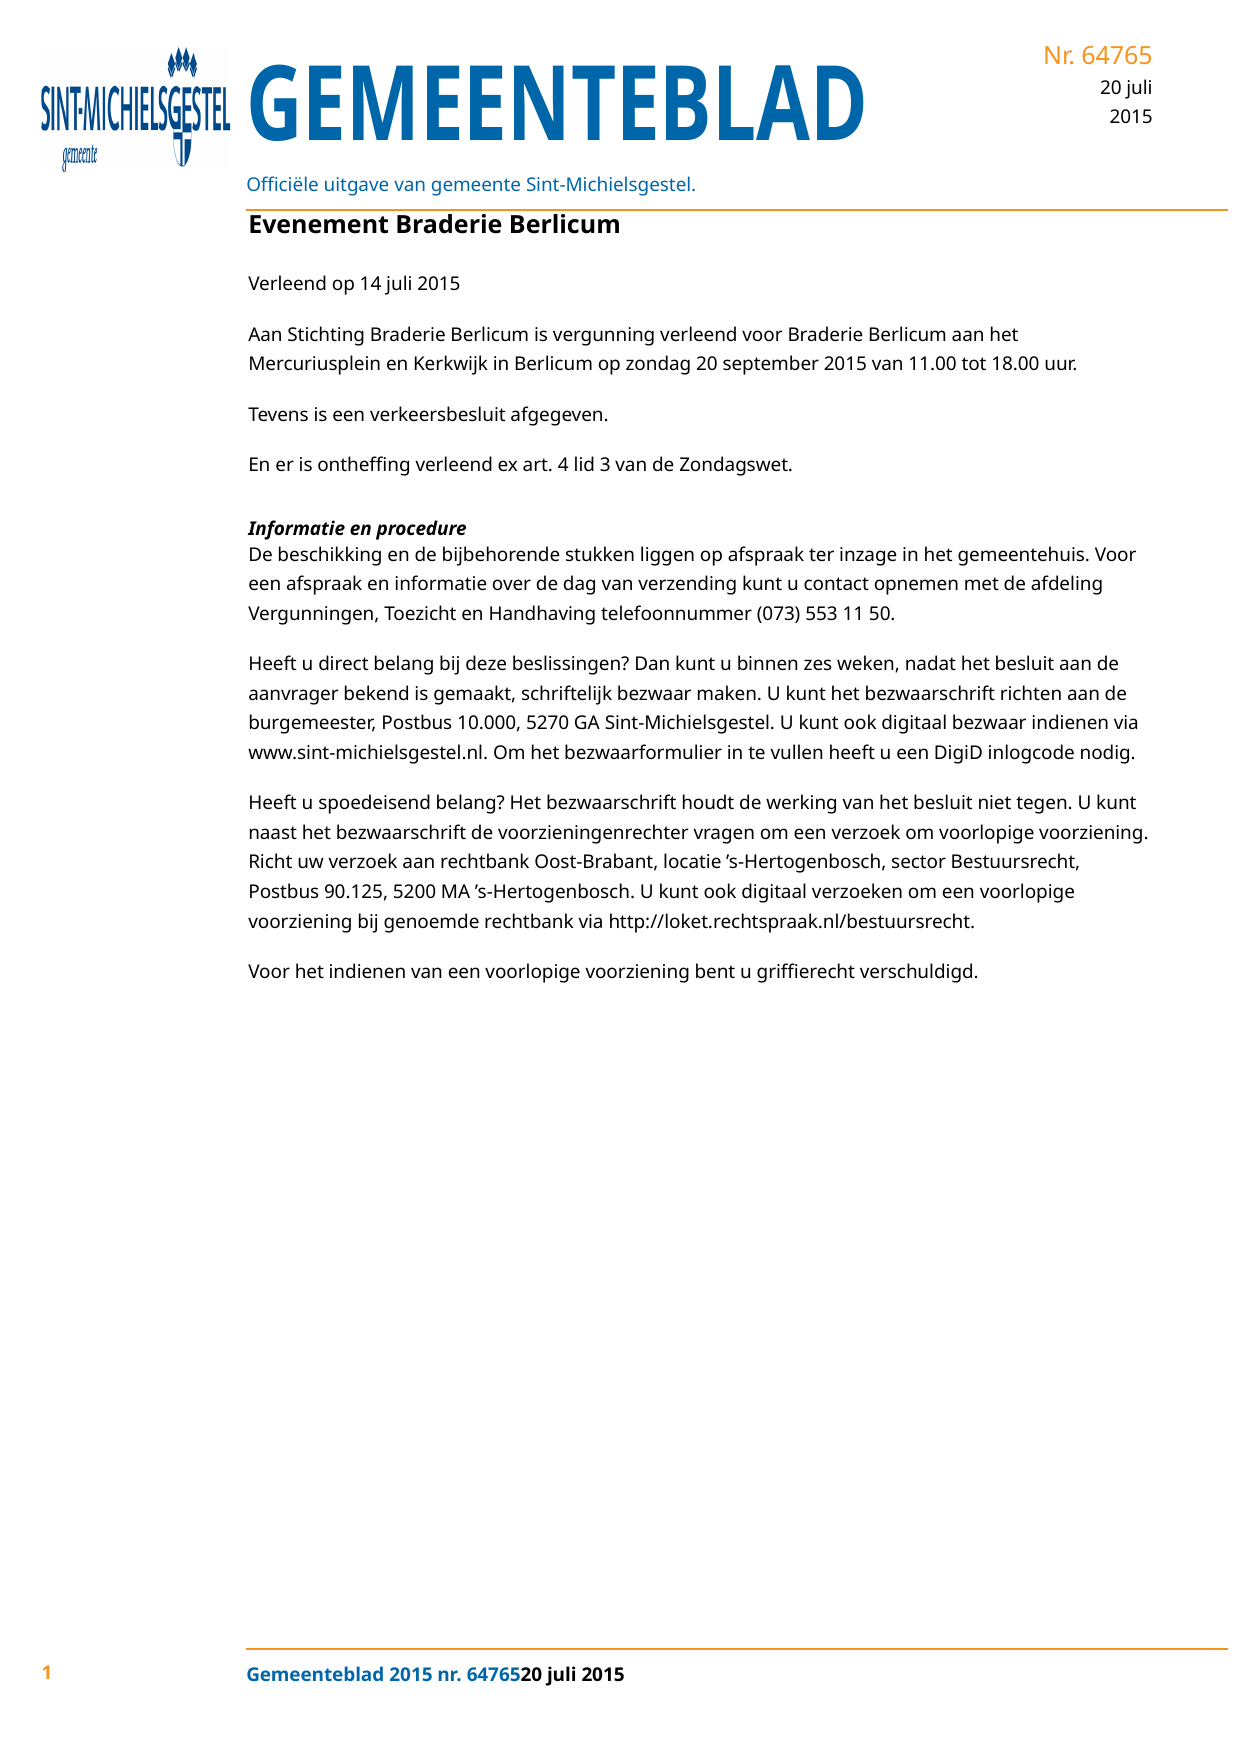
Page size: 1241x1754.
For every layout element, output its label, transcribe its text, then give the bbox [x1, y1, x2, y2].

text Heeft u direct belang bij deze beslissingen? Dan kunt u binnen zes weken, nadat het besluit aan de aanvrager bekend is gemaakt, schriftelijk bezwaar maken. U kunt het bezwaarschrift richten aan de burgemeester, Postbus 10.000, 5270 GA Sint-Michielsgestel. U kunt ook digitaal bezwaar indienen via www.sint-michielsgestel.nl. Om het bezwaarformulier in te vullen heeft u een DigiD inlogcode nodig. [248, 650, 1152, 765]
text Voor het indienen van een voorlopige voorziening bent u griffierecht verschuldigd. [248, 958, 1152, 984]
text Aan Stichting Braderie Berlicum is vergunning verleend voor Braderie Berlicum aan het Mercuriusplein en Kerkwijk in Berlicum op zondag 20 september 2015 van 11.00 tot 18.00 uur. [248, 321, 1152, 376]
text Verleend op 14 juli 2015 [248, 270, 1152, 296]
text De beschikking en de bijbehorende stukken liggen op afspraak ter inzage in het gemeentehuis. Voor een afspraak en informatie over de dag van verzending kunt u contact opnemen met de afdeling Vergunningen, Toezicht en Handhaving telefoonnummer (073) 553 11 50. [248, 541, 1152, 626]
text En er is ontheffing verleend ex art. 4 lid 3 van de Zondagswet. [248, 451, 1152, 477]
text Informatie en procedure [248, 515, 1152, 541]
text Evenement Braderie Berlicum [248, 211, 1152, 241]
text Heeft u spoedeisend belang? Het bezwaarschrift houdt de werking van het besluit niet tegen. U kunt naast het bezwaarschrift de voorzieningenrechter vragen om een verzoek om voorlopige voorziening. Richt uw verzoek aan rechtbank Oost-Brabant, locatie ’s-Hertogenbosch, sector Bestuursrecht, Postbus 90.125, 5200 MA ’s-Hertogenbosch. U kunt ook digitaal verzoeken om een voorlopige voorziening bij genoemde rechtbank via http://loket.rechtspraak.nl/bestuursrecht. [248, 789, 1152, 934]
text Tevens is een verkeersbesluit afgegeven. [248, 401, 1152, 426]
picture [41, 47, 231, 172]
